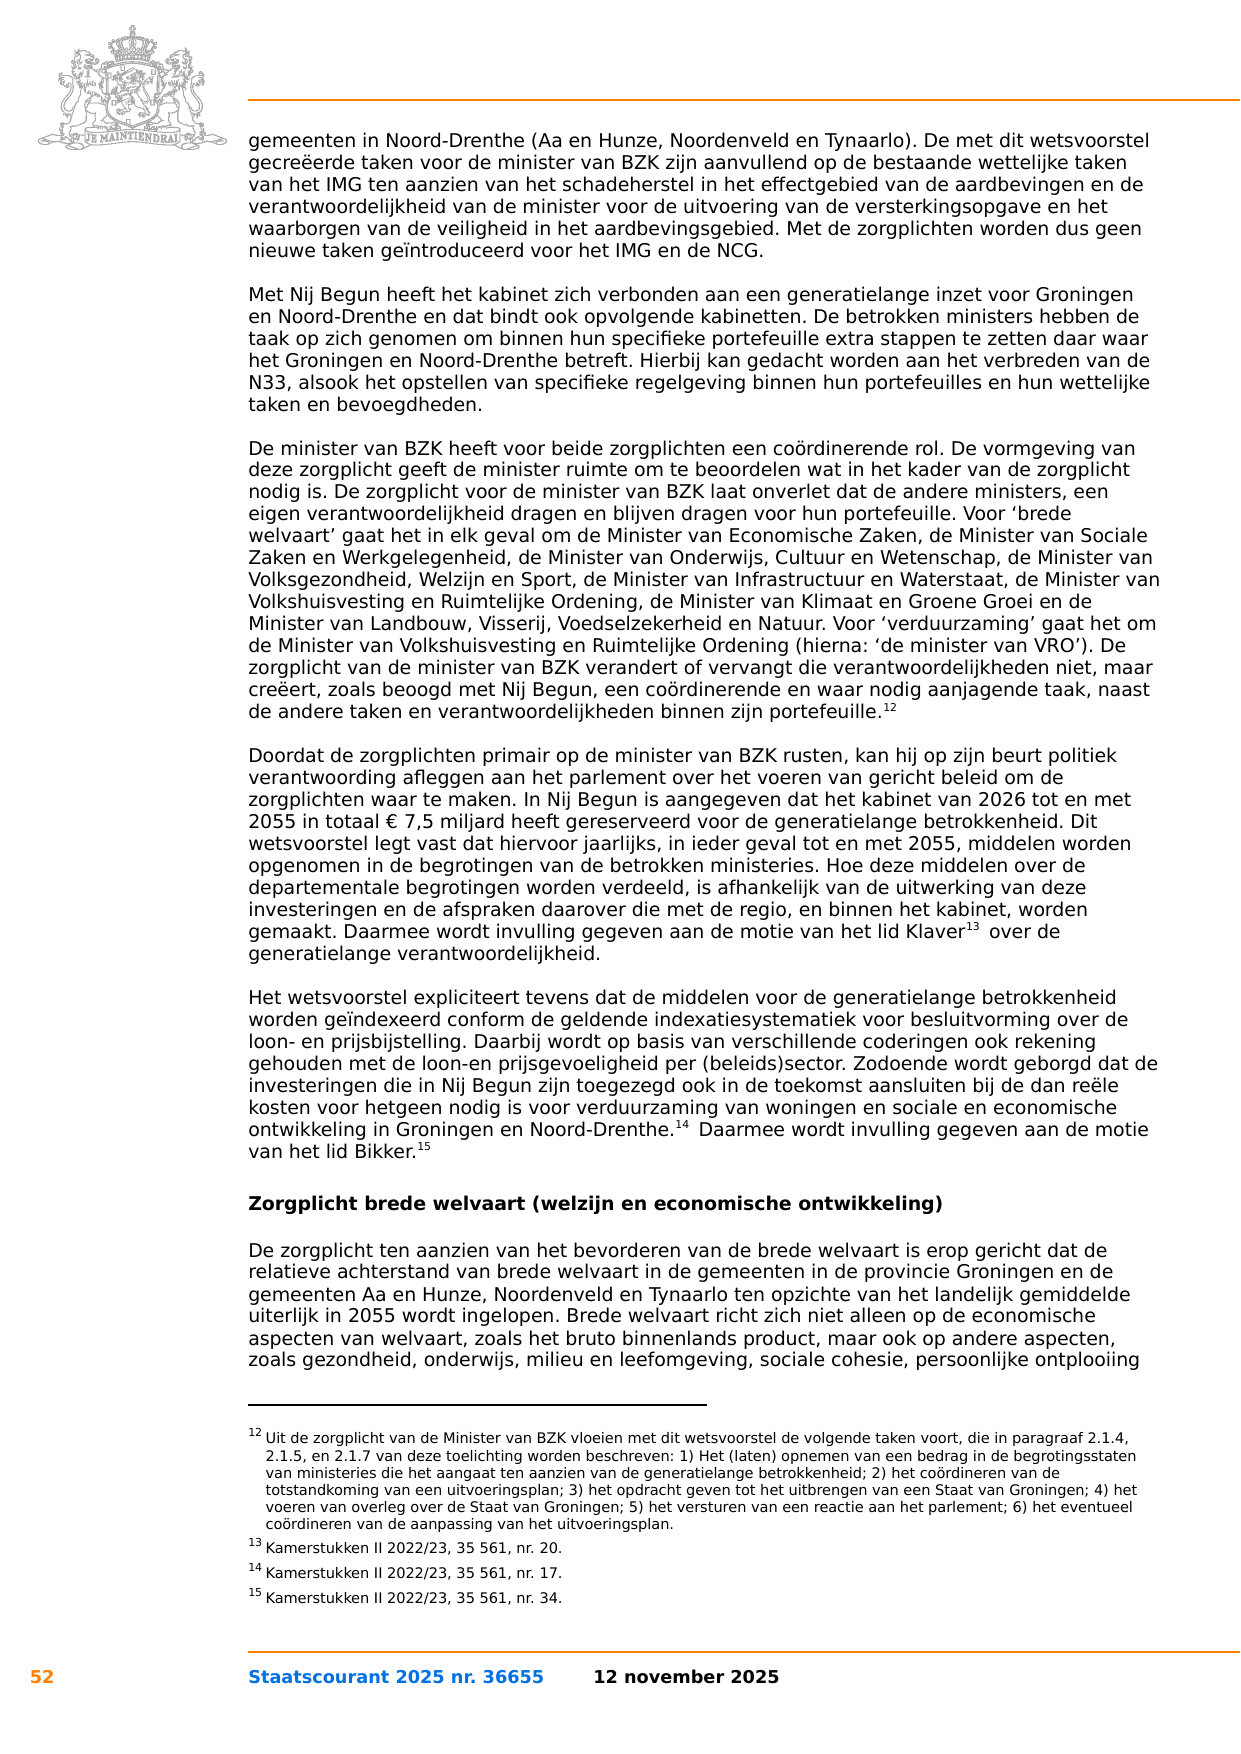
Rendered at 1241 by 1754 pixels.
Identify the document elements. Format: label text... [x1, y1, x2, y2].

text Uit de zorgplicht van de Minister van BZK vloeien met dit wetsvoorstel de volgende taken voort, die in paragraaf 2.1.4, 2.1.5, en 2.1.7 van deze toelichting worden beschreven: 1) Het (laten) opnemen van een bedrag in de begrotingsstaten van ministeries die het aangaat ten aanzien van de generatielange betrokkenheid; 2) het coördineren van de totstandkoming van een uitvoeringsplan; 3) het opdracht geven tot het uitbrengen van een Staat van Groningen; 4) het voeren van overleg over de Staat van Groningen; 5) het versturen van een reactie aan het parlement; 6) het eventueel coördineren van de aanpassing van het uitvoeringsplan. [248, 1426, 1163, 1533]
subtitle Zorgplicht brede welvaart (welzijn en economische ontwikkeling) [248, 1192, 1163, 1214]
text Met Nij Begun heeft het kabinet zich verbonden aan een generatielange inzet voor Groningen en Noord-Drenthe en dat bindt ook opvolgende kabinetten. De betrokken ministers hebben de taak op zich genomen om binnen hun specifieke portefeuille extra stappen te zetten daar waar het Groningen en Noord-Drenthe betreft. Hierbij kan gedacht worden aan het verbreden van de N33, alsook het opstellen van specifieke regelgeving binnen hun portefeuilles en hun wettelijke taken en bevoegdheden. [248, 284, 1163, 416]
text De zorgplicht ten aanzien van het bevorderen van de brede welvaart is erop gericht dat de relatieve achterstand van brede welvaart in de gemeenten in de provincie Groningen en de gemeenten Aa en Hunze, Noordenveld en Tynaarlo ten opzichte van het landelijk gemiddelde uiterlijk in 2055 wordt ingelopen. Brede welvaart richt zich niet alleen op de economische aspecten van welvaart, zoals het bruto binnenlands product, maar ook op andere aspecten, zoals gezondheid, onderwijs, milieu en leefomgeving, sociale cohesie, persoonlijke ontplooiing [248, 1239, 1163, 1371]
text gemeenten in Noord-Drenthe (Aa en Hunze, Noordenveld en Tynaarlo). De met dit wetsvoorstel gecreëerde taken voor de minister van BZK zijn aanvullend op de bestaande wettelijke taken van het IMG ten aanzien van het schadeherstel in het effectgebied van de aardbevingen en de verantwoordelijkheid van de minister voor de uitvoering van de versterkingsopgave en het waarborgen van de veiligheid in het aardbevingsgebied. Met de zorgplichten worden dus geen nieuwe taken geïntroduceerd voor het IMG en de NCG. [248, 130, 1163, 262]
picture [38, 25, 227, 150]
text Het wetsvoorstel expliciteert tevens dat de middelen voor de generatielange betrokkenheid worden geïndexeerd conform de geldende indexatiesystematiek voor besluitvorming over de loon- en prijsbijstelling. Daarbij wordt op basis van verschillende coderingen ook rekening gehouden met de loon-en prijsgevoeligheid per (beleids)sector. Zodoende wordt geborgd dat de investeringen die in Nij Begun zijn toegezegd ook in de toekomst aansluiten bij de dan reële kosten voor hetgeen nodig is voor verduurzaming van woningen en sociale en economische ontwikkeling in Groningen en Noord-Drenthe. Daarmee wordt invulling gegeven aan de motie van het lid Bikker. [248, 987, 1163, 1162]
text De minister van BZK heeft voor beide zorgplichten een coördinerende rol. De vormgeving van deze zorgplicht geeft de minister ruimte om te beoordelen wat in het kader van de zorgplicht nodig is. De zorgplicht voor de minister van BZK laat onverlet dat de andere ministers, een eigen verantwoordelijkheid dragen en blijven dragen voor hun portefeuille. Voor ‘brede welvaart’ gaat het in elk geval om de Minister van Economische Zaken, de Minister van Sociale Zaken en Werkgelegenheid, de Minister van Onderwijs, Cultuur en Wetenschap, de Minister van Volksgezondheid, Welzijn en Sport, de Minister van Infrastructuur en Waterstaat, de Minister van Volkshuisvesting en Ruimtelijke Ordening, de Minister van Klimaat en Groene Groei en de Minister van Landbouw, Visserij, Voedselzekerheid en Natuur. Voor ‘verduurzaming’ gaat het om de Minister van Volkshuisvesting en Ruimtelijke Ordening (hierna: ‘de minister van VRO’). De zorgplicht van de minister van BZK verandert of vervangt die verantwoordelijkheden niet, maar creëert, zoals beoogd met Nij Begun, een coördinerende en waar nodig aanjagende taak, naast de andere taken en verantwoordelijkheden binnen zijn portefeuille. [248, 437, 1163, 723]
text Kamerstukken II 2022/23, 35 561, nr. 17. [248, 1561, 1163, 1583]
text Kamerstukken II 2022/23, 35 561, nr. 20. [248, 1536, 1163, 1558]
text Doordat de zorgplichten primair op de minister van BZK rusten, kan hij op zijn beurt politiek verantwoording afleggen aan het parlement over het voeren van gericht beleid om de zorgplichten waar te maken. In Nij Begun is aangegeven dat het kabinet van 2026 tot en met 2055 in totaal € 7,5 miljard heeft gereserveerd voor de generatielange betrokkenheid. Dit wetsvoorstel legt vast dat hiervoor jaarlijks, in ieder geval tot en met 2055, middelen worden opgenomen in de begrotingen van de betrokken ministeries. Hoe deze middelen over de departementale begrotingen worden verdeeld, is afhankelijk van de uitwerking van deze investeringen en de afspraken daarover die met de regio, en binnen het kabinet, worden gemaakt. Daarmee wordt invulling gegeven aan de motie van het lid Klaver over de generatielange verantwoordelijkheid. [248, 745, 1163, 965]
text Kamerstukken II 2022/23, 35 561, nr. 34. [248, 1586, 1163, 1608]
